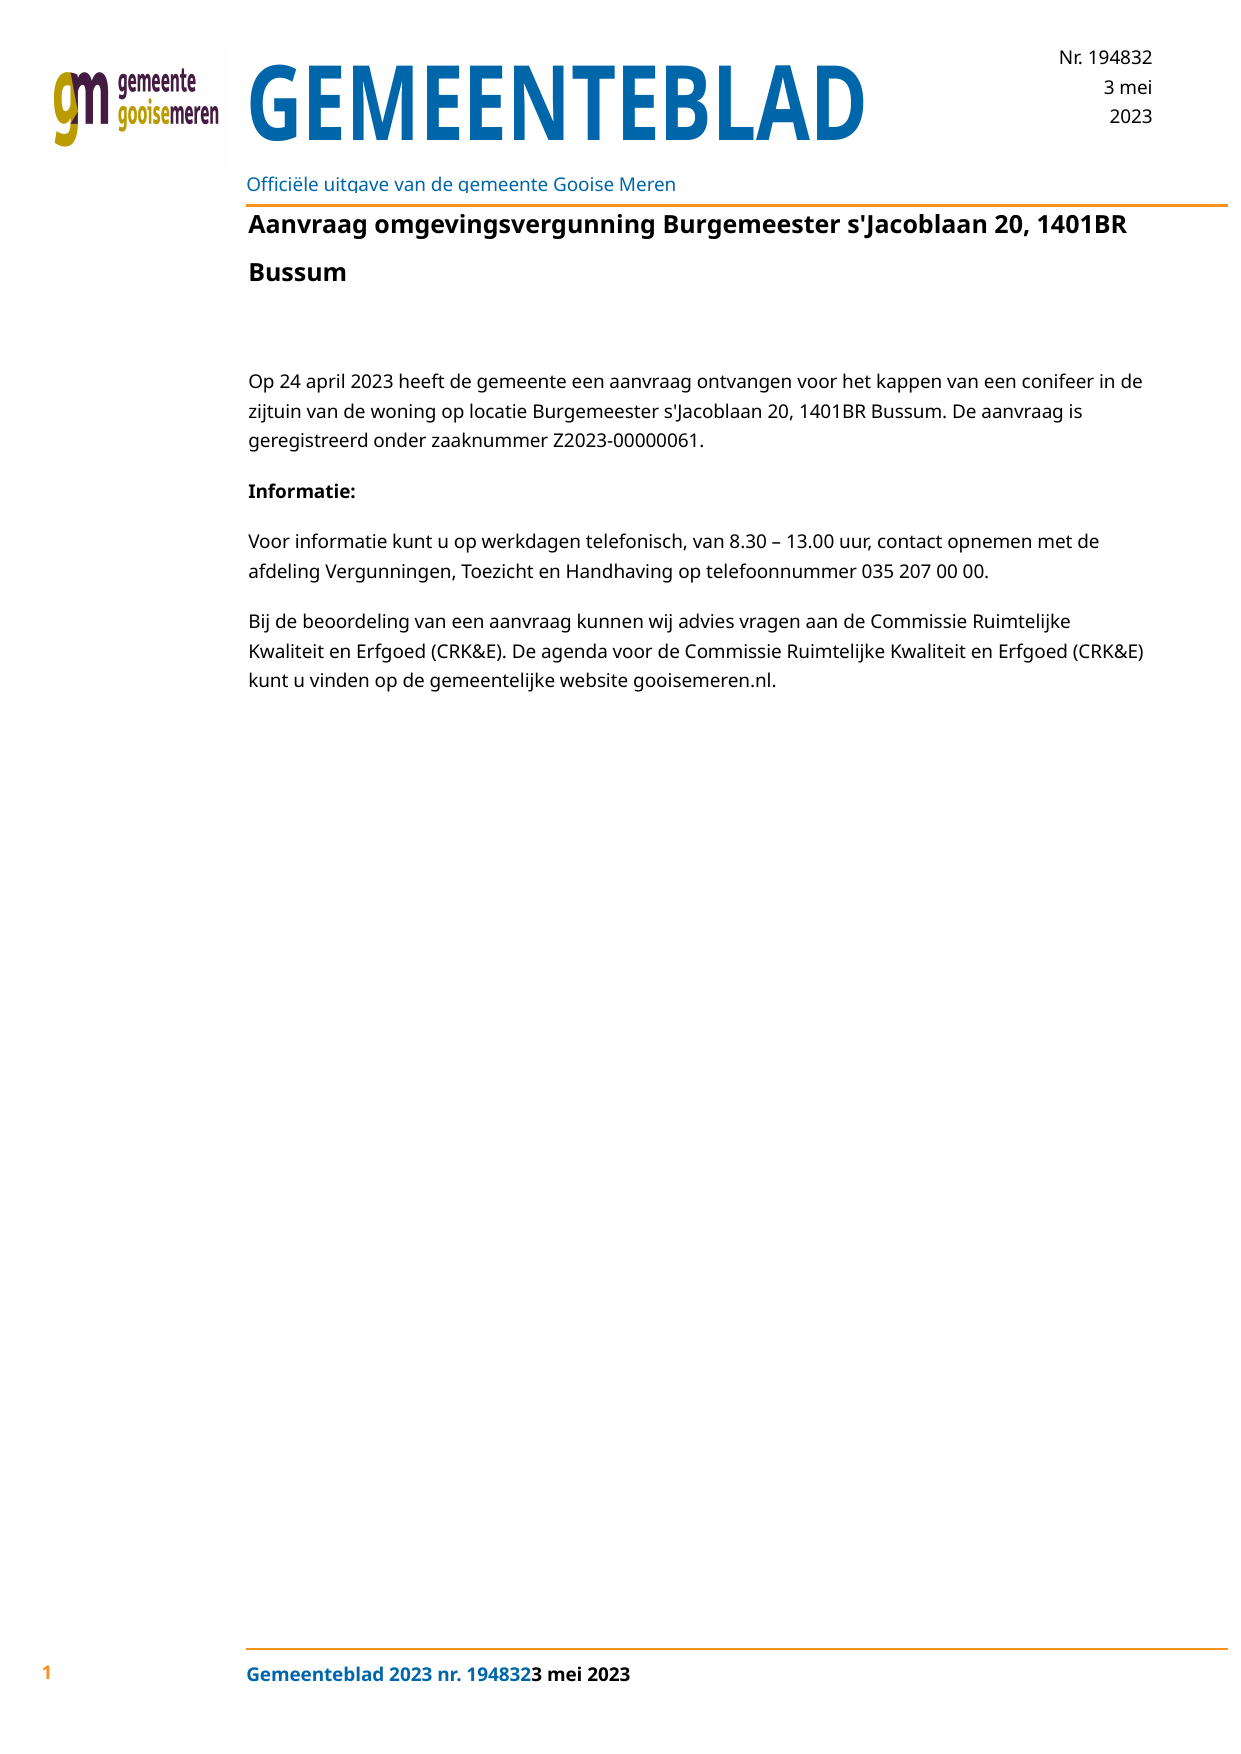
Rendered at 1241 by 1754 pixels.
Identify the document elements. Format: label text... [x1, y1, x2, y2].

text Aanvraag omgevingsvergunning Burgemeester s'Jacoblaan 20, 1401BR Bussum [248, 207, 1152, 288]
text Voor informatie kunt u op werkdagen telefonisch, van 8.30 – 13.00 uur, contact opnemen met de afdeling Vergunningen, Toezicht en Handhaving op telefoonnummer 035 207 00 00. [248, 528, 1152, 584]
text Op 24 april 2023 heeft de gemeente een aanvraag ontvangen voor het kappen van een conifeer in de zijtuin van de woning op locatie Burgemeester s'Jacoblaan 20, 1401BR Bussum. De aanvraag is geregistreerd onder zaaknummer Z2023-00000061. [248, 368, 1152, 453]
text Bij de beoordeling van een aanvraag kunnen wij advies vragen aan de Commissie Ruimtelijke Kwaliteit en Erfgoed (CRK&E). De agenda voor de Commissie Ruimtelijke Kwaliteit en Erfgoed (CRK&E) kunt u vinden op de gemeentelijke website gooisemeren.nl. [248, 608, 1152, 693]
picture [41, 47, 231, 172]
text Informatie: [248, 478, 1152, 504]
